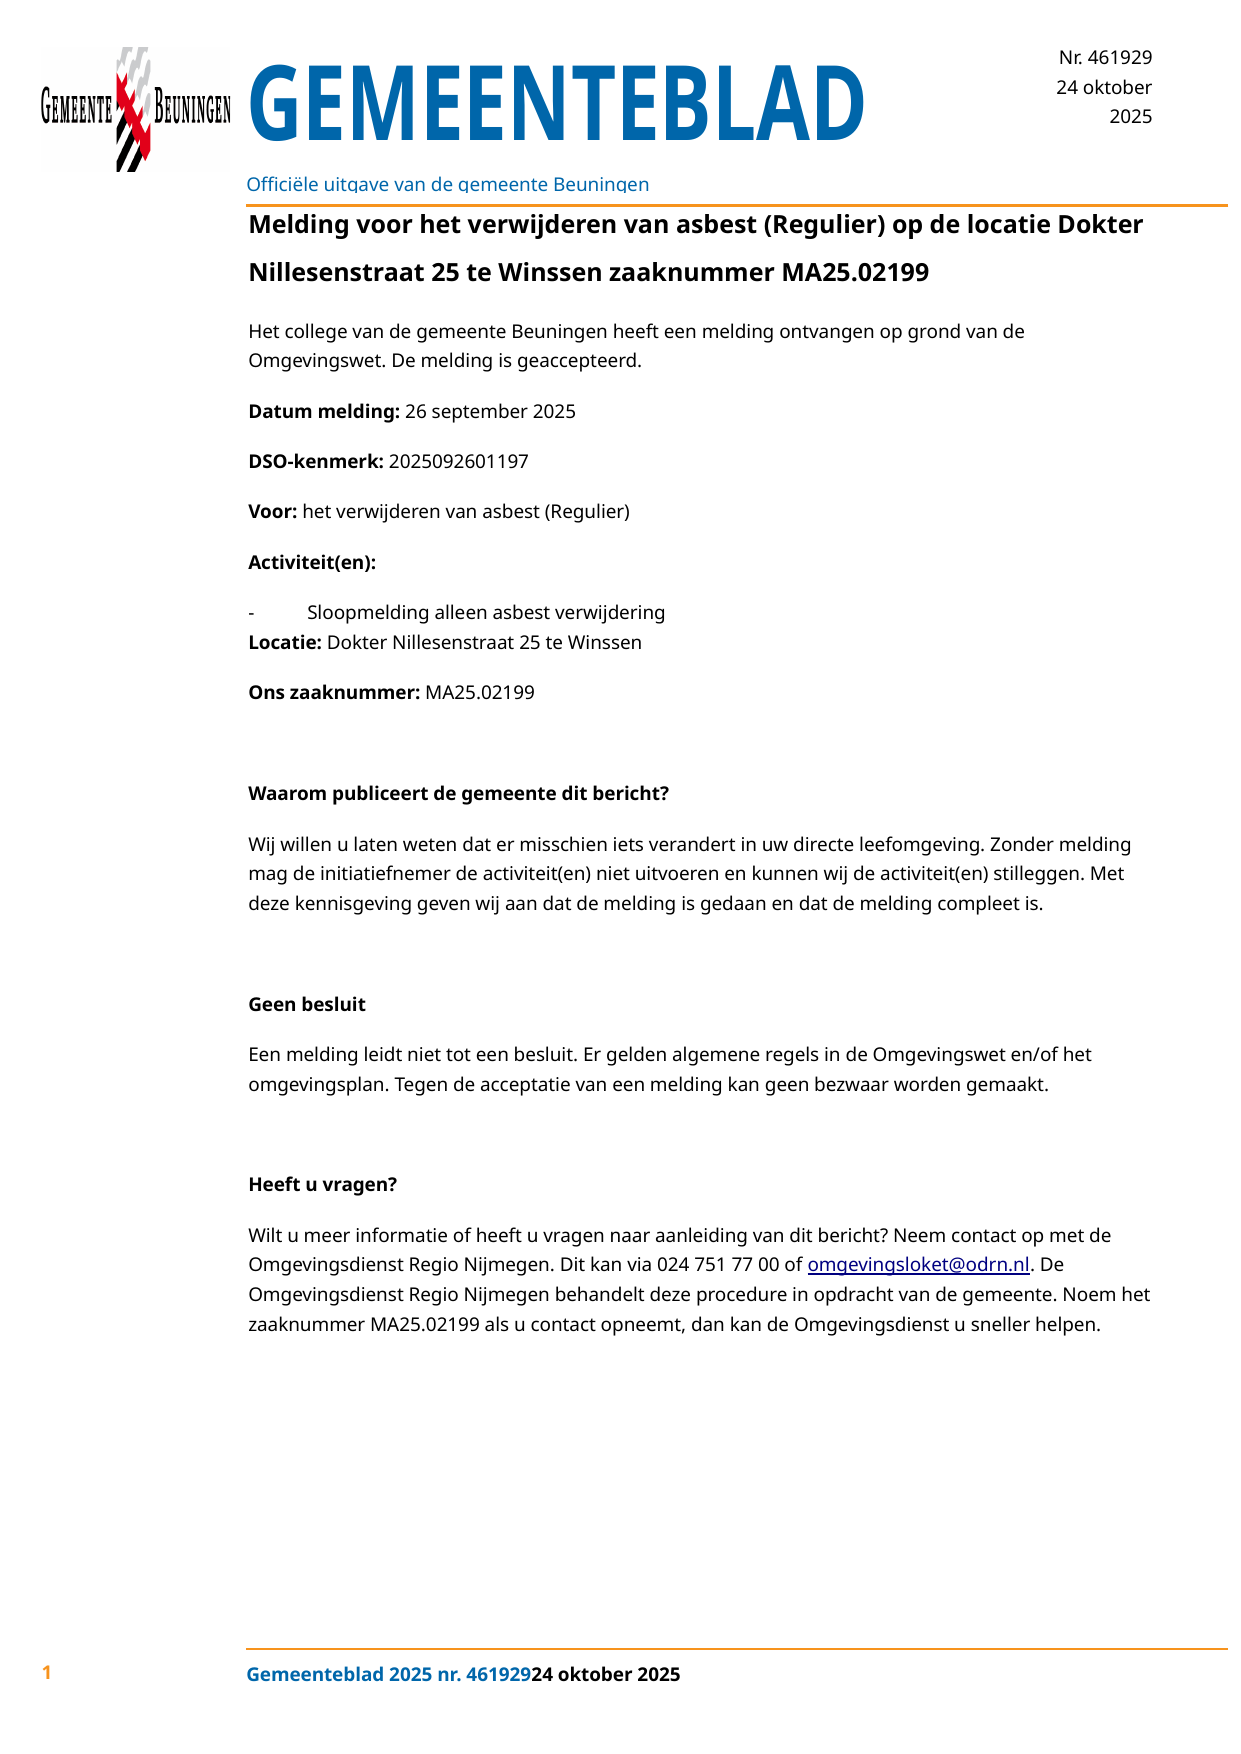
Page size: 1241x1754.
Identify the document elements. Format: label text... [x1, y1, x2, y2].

text Ons zaaknummer: MA25.02199 [248, 679, 1152, 705]
text Locatie: Dokter Nillesenstraat 25 te Winssen [248, 629, 1152, 655]
text Een melding leidt niet tot een besluit. Er gelden algemene regels in de Omgevingswet en/of het omgevingsplan. Tegen de acceptatie van een melding kan geen bezwaar worden gemaakt. [248, 1041, 1152, 1097]
text Geen besluit [248, 991, 1152, 1017]
text Datum melding: 26 september 2025 [248, 398, 1152, 424]
text Activiteit(en): [248, 549, 1152, 575]
text DSO-kenmerk: 2025092601197 [248, 448, 1152, 474]
text Heeft u vragen? [248, 1172, 1152, 1197]
picture [41, 47, 231, 172]
list Sloopmelding alleen asbest verwijdering [248, 599, 1152, 625]
text Waarom publiceert de gemeente dit bericht? [248, 780, 1152, 806]
text Wij willen u laten weten dat er misschien iets verandert in uw directe leefomgeving. Zonder melding mag de initiatiefnemer de activiteit(en) niet uitvoeren en kunnen wij de activiteit(en) stilleggen. Met deze kennisgeving geven wij aan dat de melding is gedaan en dat de melding compleet is. [248, 831, 1152, 916]
text Melding voor het verwijderen van asbest (Regulier) op de locatie Dokter Nillesenstraat 25 te Winssen zaaknummer MA25.02199 [248, 207, 1152, 288]
text Voor: het verwijderen van asbest (Regulier) [248, 499, 1152, 524]
text Het college van de gemeente Beuningen heeft een melding ontvangen op grond van de Omgevingswet. De melding is geaccepteerd. [248, 318, 1152, 373]
text Wilt u meer informatie of heeft u vragen naar aanleiding van dit bericht? Neem contact op met de Omgevingsdienst Regio Nijmegen. Dit kan via 024 751 77 00 of omgevingsloket@odrn.nl. De Omgevingsdienst Regio Nijmegen behandelt deze procedure in opdracht van de gemeente. Noem het zaaknummer MA25.02199 als u contact opneemt, dan kan de Omgevingsdienst u sneller helpen. [248, 1222, 1152, 1337]
